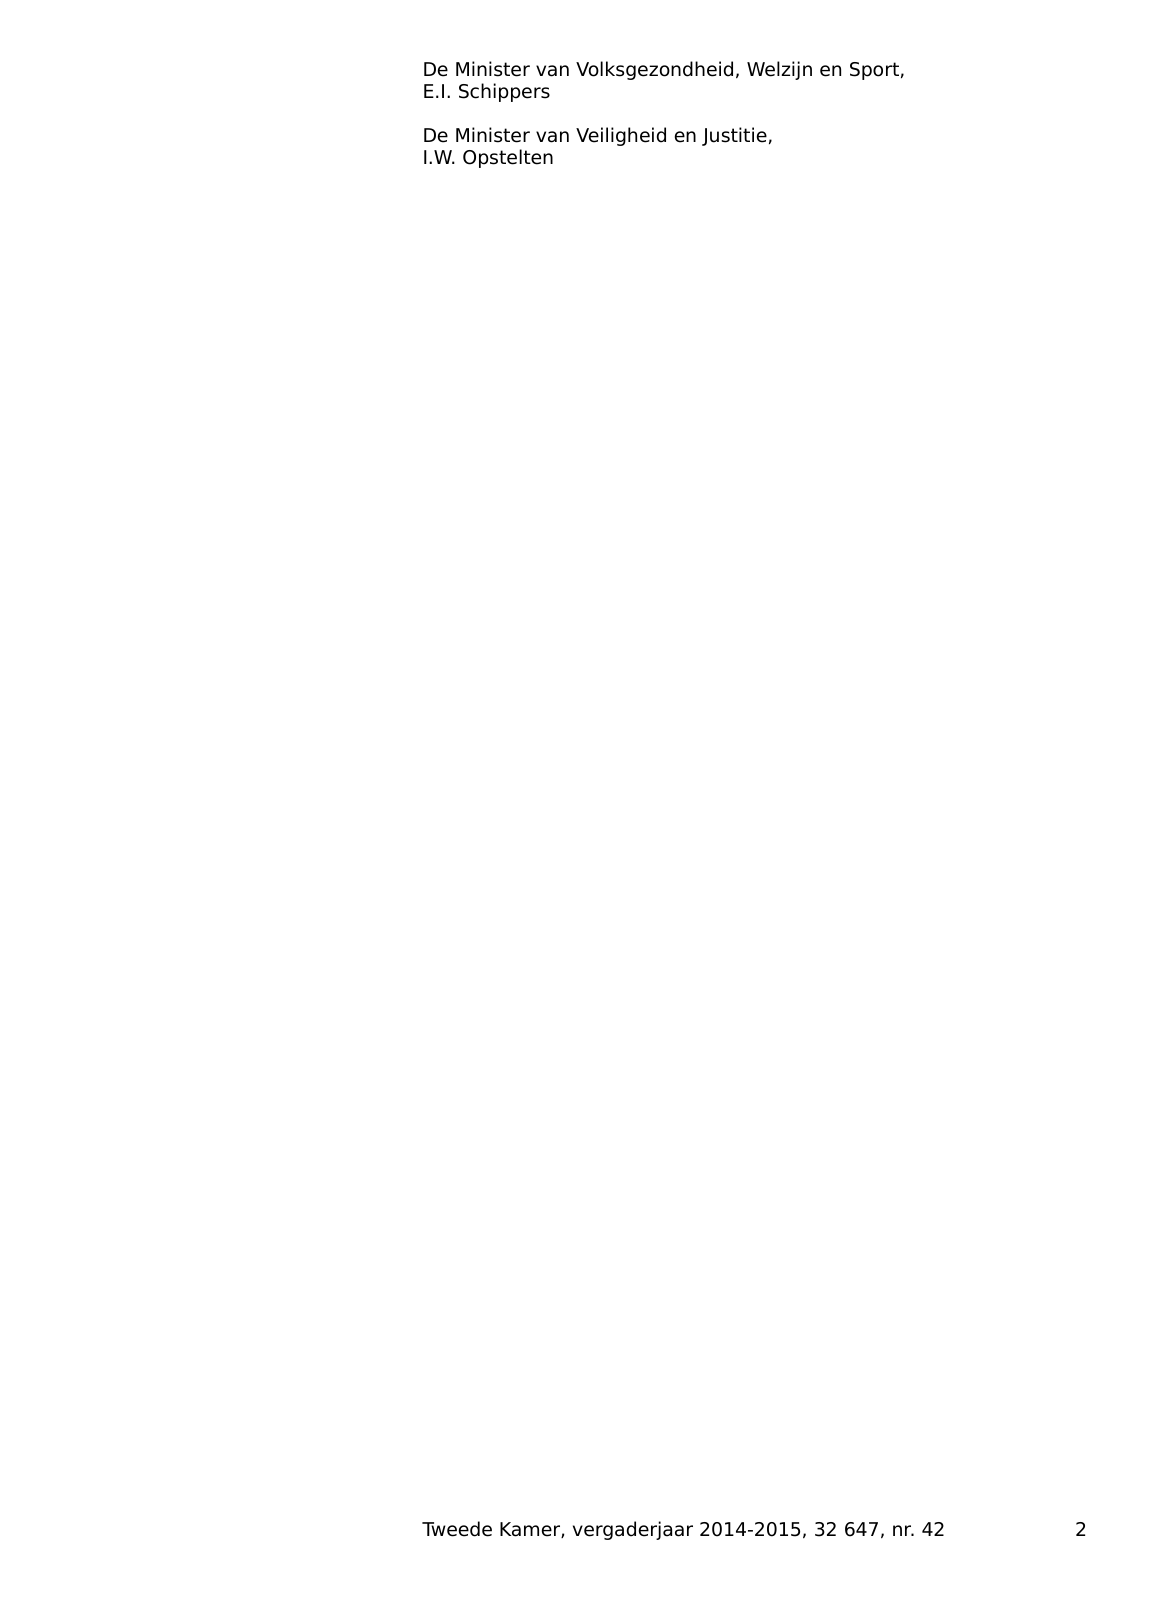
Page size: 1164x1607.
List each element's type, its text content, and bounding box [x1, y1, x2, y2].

text De Minister van Veiligheid en Justitie, I.W. Opstelten [422, 125, 1087, 169]
text De Minister van Volksgezondheid, Welzijn en Sport, E.I. Schippers [422, 59, 1087, 103]
